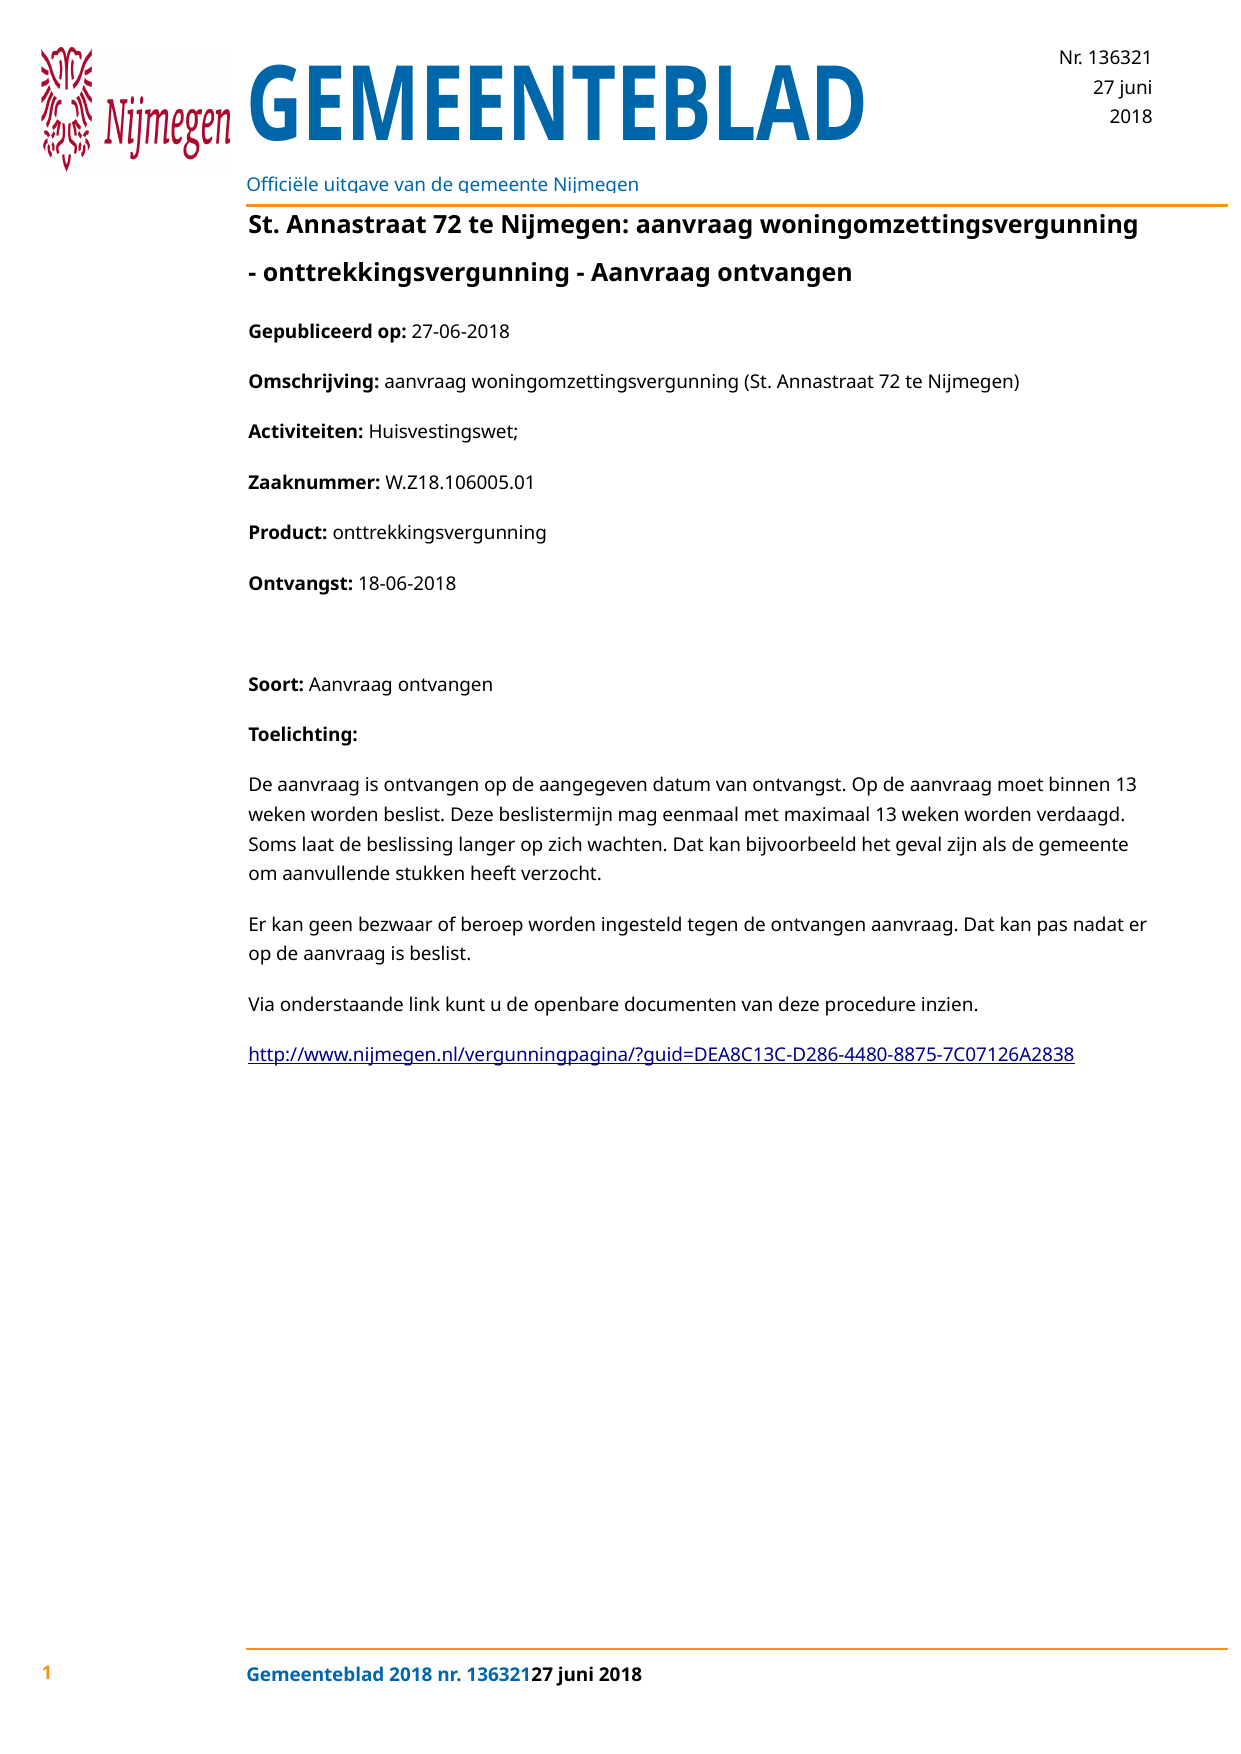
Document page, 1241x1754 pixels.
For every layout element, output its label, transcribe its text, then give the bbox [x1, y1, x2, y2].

text Gepubliceerd op: 27-06-2018 [248, 318, 1152, 344]
text Omschrijving: aanvraag woningomzettingsvergunning (St. Annastraat 72 te Nijmegen) [248, 368, 1152, 394]
text http://www.nijmegen.nl/vergunningpagina/?guid=DEA8C13C-D286-4480-8875-7C07126A2838 [248, 1041, 1152, 1067]
text Soort: Aanvraag ontvangen [248, 671, 1152, 697]
text Toelichting: [248, 721, 1152, 747]
text Via onderstaande link kunt u de openbare documenten van deze procedure inzien. [248, 991, 1152, 1017]
text Ontvangst: 18-06-2018 [248, 570, 1152, 596]
text St. Annastraat 72 te Nijmegen: aanvraag woningomzettingsvergunning - onttrekkingsvergunning - Aanvraag ontvangen [248, 207, 1152, 288]
text De aanvraag is ontvangen op de aangegeven datum van ontvangst. Op de aanvraag moet binnen 13 weken worden beslist. Deze beslistermijn mag eenmaal met maximaal 13 weken worden verdaagd. Soms laat de beslissing langer op zich wachten. Dat kan bijvoorbeeld het geval zijn als de gemeente om aanvullende stukken heeft verzocht. [248, 772, 1152, 886]
text Er kan geen bezwaar of beroep worden ingesteld tegen de ontvangen aanvraag. Dat kan pas nadat er op de aanvraag is beslist. [248, 911, 1152, 966]
text Activiteiten: Huisvestingswet; [248, 419, 1152, 444]
text Product: onttrekkingsvergunning [248, 519, 1152, 545]
picture [41, 47, 231, 172]
text Zaaknummer: W.Z18.106005.01 [248, 469, 1152, 495]
